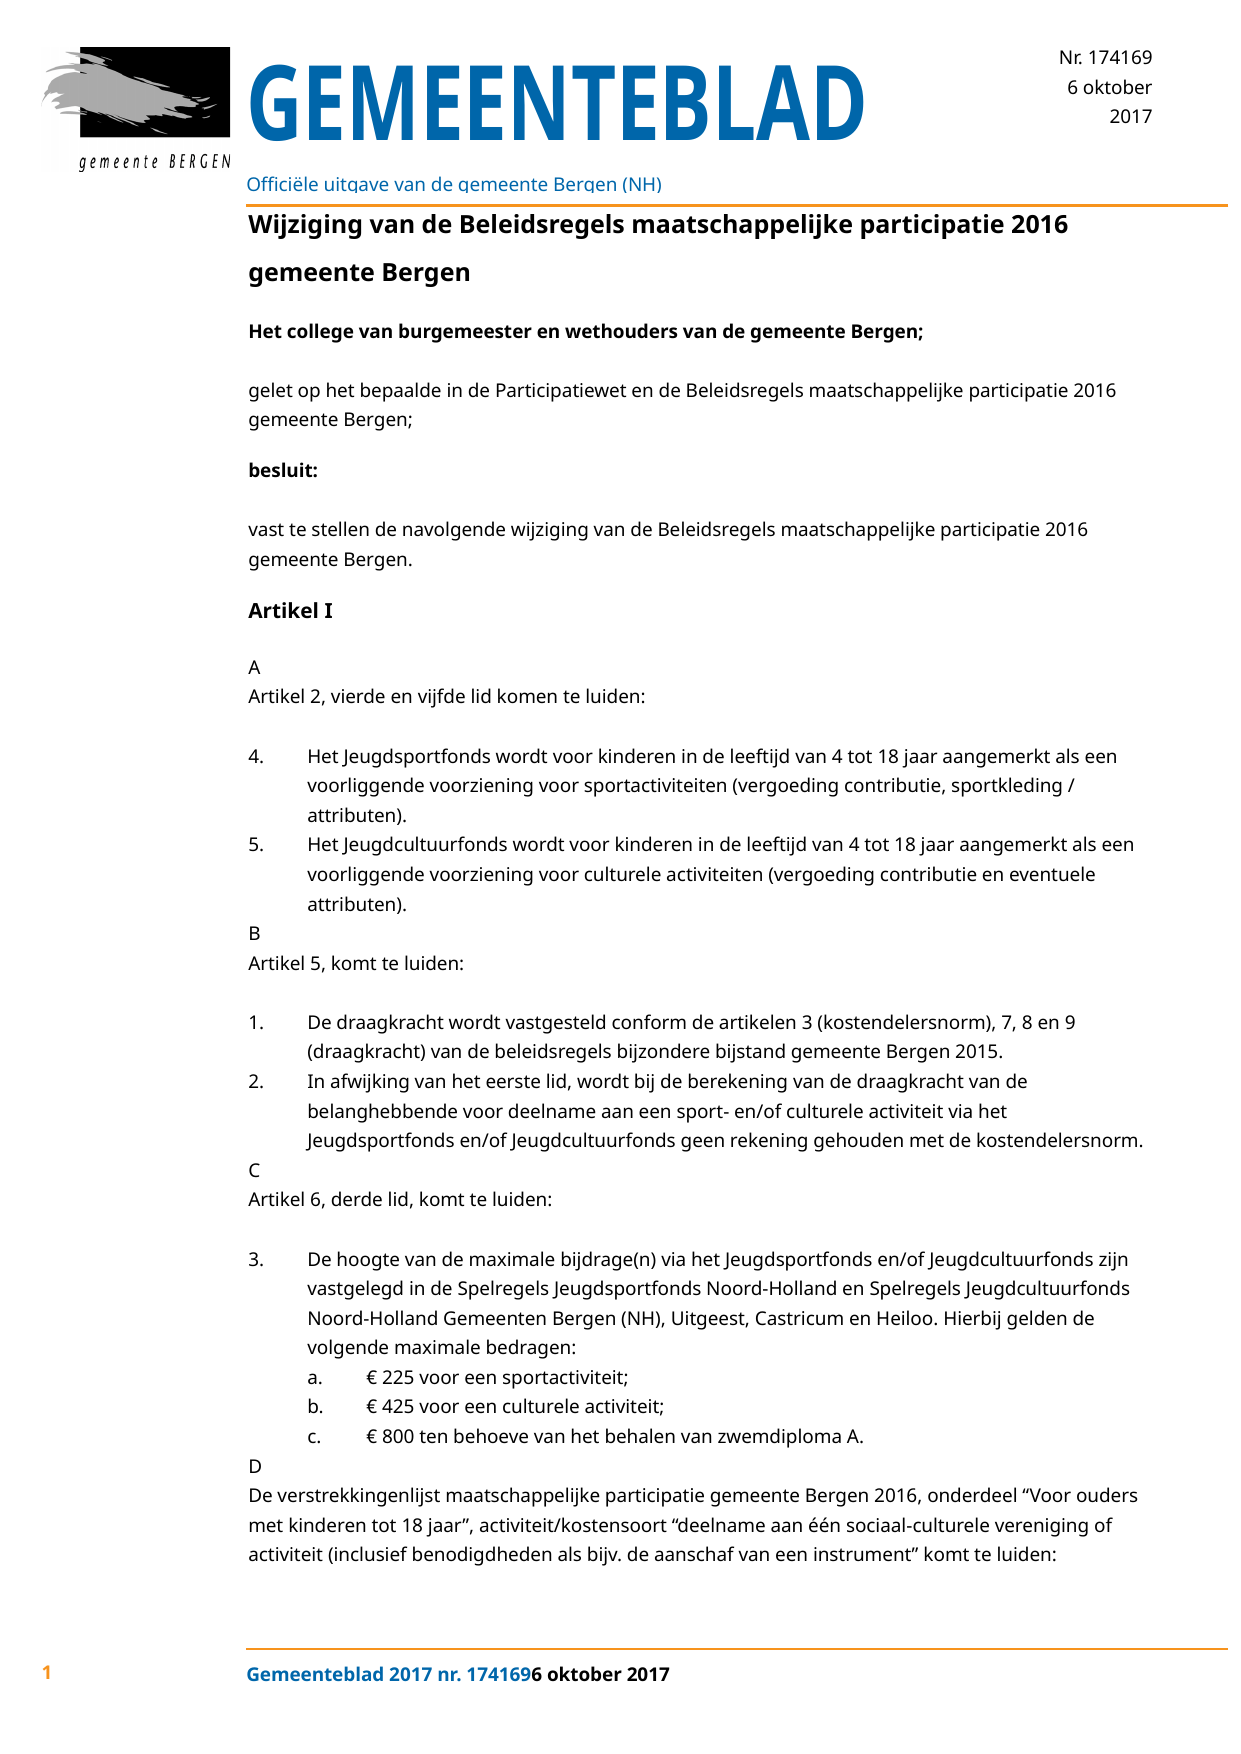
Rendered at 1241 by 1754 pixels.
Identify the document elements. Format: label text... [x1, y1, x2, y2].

text gelet op het bepaalde in de Participatiewet en de Beleidsregels maatschappelijke participatie 2016 gemeente Bergen; [248, 377, 1152, 432]
list De draagkracht wordt vastgesteld conform de artikelen 3 (kostendelersnorm), 7, 8 en 9 (draagkracht) van de beleidsregels bijzondere bijstand gemeente Bergen 2015. [248, 1009, 1152, 1064]
text C [248, 1157, 1152, 1183]
list € 225 voor een sportactiviteit; [307, 1364, 1152, 1390]
list Het Jeugdsportfonds wordt voor kinderen in de leeftijd van 4 tot 18 jaar aangemerkt als een voorliggende voorziening voor sportactiviteiten (vergoeding contributie, sportkleding / attributen). [248, 743, 1152, 828]
text Artikel I [248, 596, 1152, 624]
list € 800 ten behoeve van het behalen van zwemdiploma A. [307, 1423, 1152, 1449]
text Artikel 6, derde lid, komt te luiden: [248, 1187, 1152, 1212]
text D [248, 1453, 1152, 1479]
text De verstrekkingenlijst maatschappelijke participatie gemeente Bergen 2016, onderdeel “Voor ouders met kinderen tot 18 jaar”, activiteit/kostensoort “deelname aan één sociaal-culturele vereniging of activiteit (inclusief benodigdheden als bijv. de aanschaf van een instrument” komt te luiden: [248, 1482, 1152, 1567]
text A [248, 654, 1152, 680]
list Het Jeugdcultuurfonds wordt voor kinderen in de leeftijd van 4 tot 18 jaar aangemerkt als een voorliggende voorziening voor culturele activiteiten (vergoeding contributie en eventuele attributen). [248, 832, 1152, 917]
text vast te stellen de navolgende wijziging van de Beleidsregels maatschappelijke participatie 2016 gemeente Bergen. [248, 516, 1152, 571]
list In afwijking van het eerste lid, wordt bij de berekening van de draagkracht van de belanghebbende voor deelname aan een sport- en/of culturele activiteit via het Jeugdsportfonds en/of Jeugdcultuurfonds geen rekening gehouden met de kostendelersnorm. [248, 1068, 1152, 1153]
text Het college van burgemeester en wethouders van de gemeente Bergen; [248, 318, 1152, 344]
text besluit: [248, 457, 1152, 483]
list De hoogte van de maximale bijdrage(n) via het Jeugdsportfonds en/of Jeugdcultuurfonds zijn vastgelegd in de Spelregels Jeugdsportfonds Noord-Holland en Spelregels Jeugdcultuurfonds Noord-Holland Gemeenten Bergen (NH), Uitgeest, Castricum en Heiloo. Hierbij gelden de volgende maximale bedragen: [248, 1246, 1152, 1360]
text Artikel 2, vierde en vijfde lid komen te luiden: [248, 684, 1152, 709]
list € 425 voor een culturele activiteit; [307, 1394, 1152, 1419]
text Artikel 5, komt te luiden: [248, 950, 1152, 976]
text Wijziging van de Beleidsregels maatschappelijke participatie 2016 gemeente Bergen [248, 207, 1152, 288]
picture [41, 47, 231, 172]
text B [248, 920, 1152, 946]
